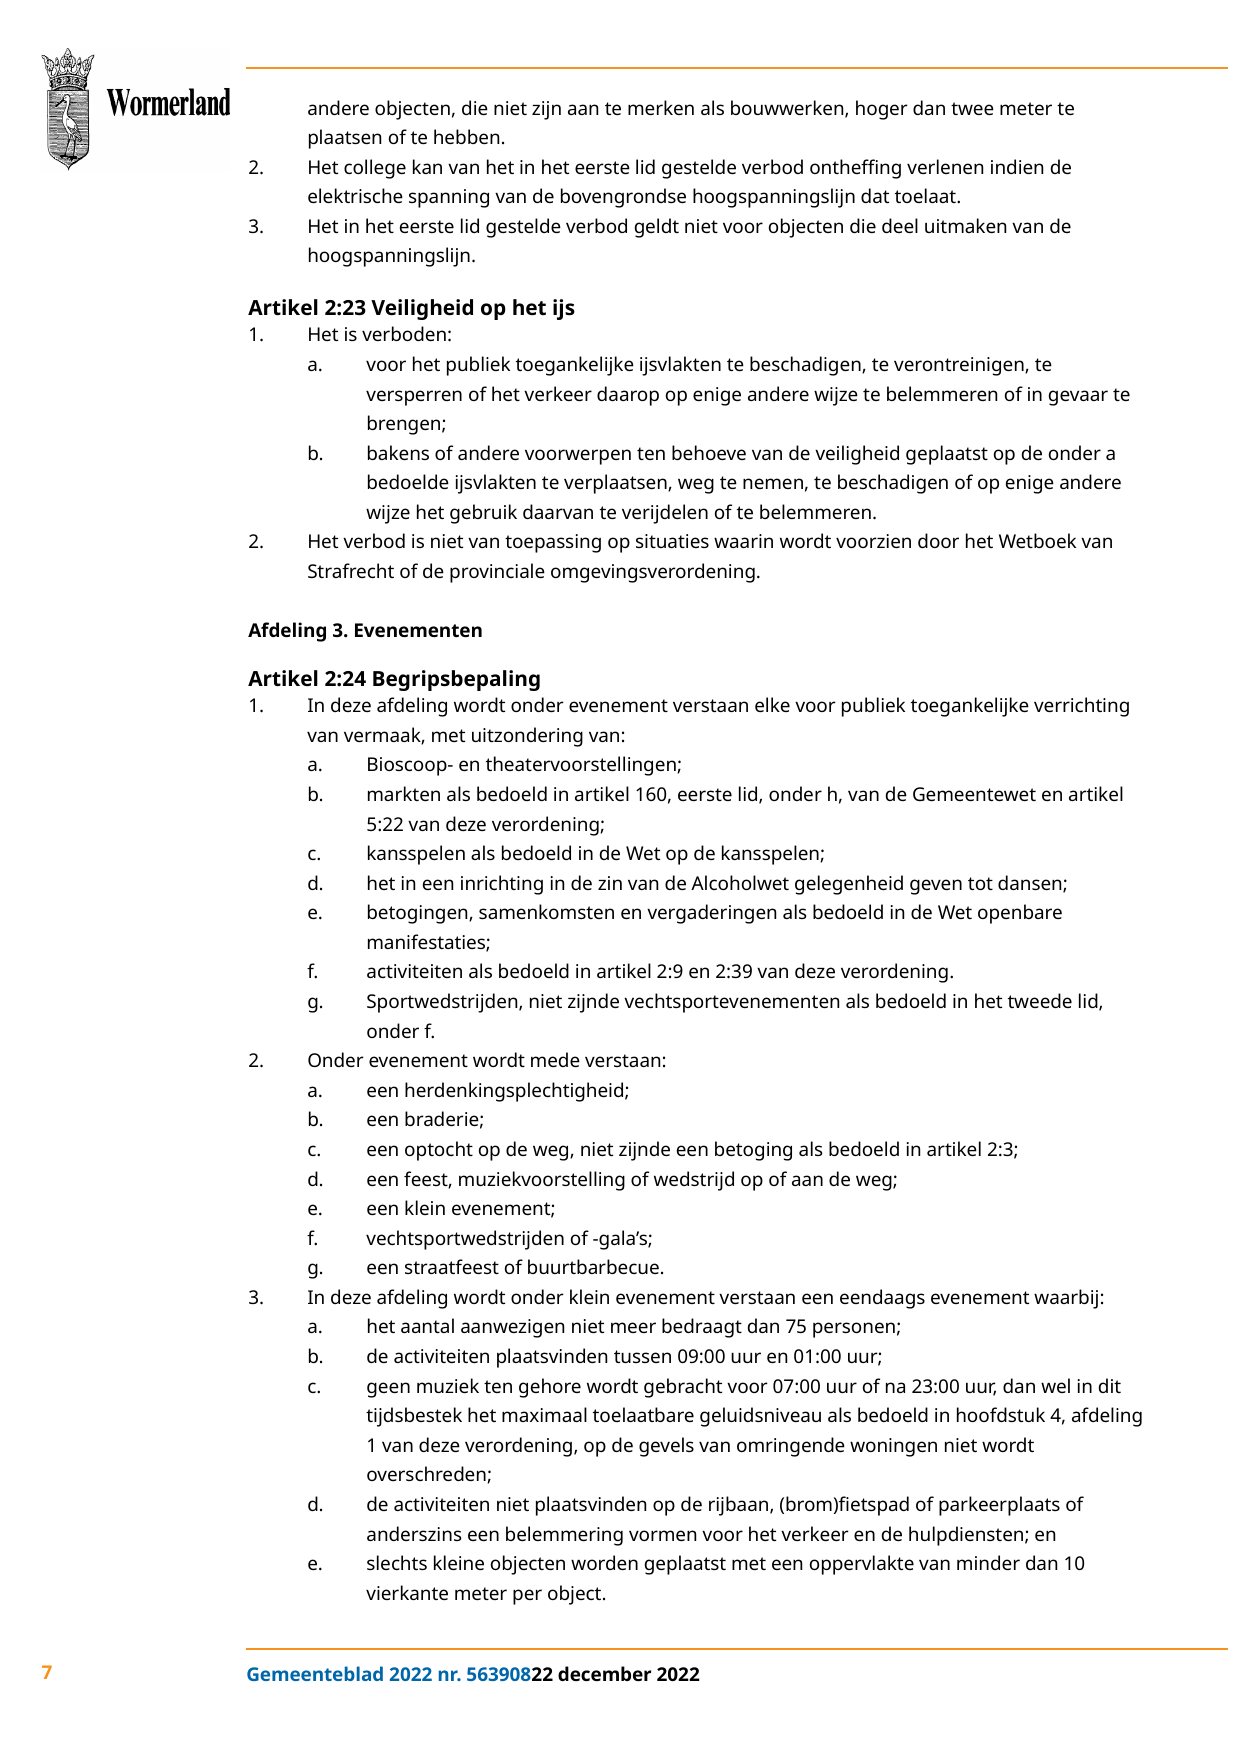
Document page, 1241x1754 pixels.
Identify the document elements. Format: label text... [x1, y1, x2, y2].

picture [41, 47, 231, 172]
list een braderie; [307, 1107, 1152, 1132]
list activiteiten als bedoeld in artikel 2:9 en 2:39 van deze verordening. [307, 959, 1152, 984]
list een klein evenement; [307, 1195, 1152, 1221]
list een herdenkingsplechtigheid; [307, 1077, 1152, 1103]
list een optocht op de weg, niet zijnde een betoging als bedoeld in artikel 2:3; [307, 1136, 1152, 1162]
list andere objecten, die niet zijn aan te merken als bouwwerken, hoger dan twee meter te plaatsen of te hebben. [248, 95, 1152, 150]
list Onder evenement wordt mede verstaan: [248, 1047, 1152, 1073]
list vechtsportwedstrijden of -gala’s; [307, 1225, 1152, 1251]
list Sportwedstrijden, niet zijnde vechtsportevenementen als bedoeld in het tweede lid, onder f. [307, 988, 1152, 1043]
list kansspelen als bedoeld in de Wet op de kansspelen; [307, 840, 1152, 866]
text Artikel 2:23 Veiligheid op het ijs [248, 293, 1152, 322]
list voor het publiek toegankelijke ijsvlakten te beschadigen, te verontreinigen, te versperren of het verkeer daarop op enige andere wijze te belemmeren of in gevaar te brengen; [307, 351, 1152, 436]
list slechts kleine objecten worden geplaatst met een oppervlakte van minder dan 10 vierkante meter per object. [307, 1550, 1152, 1606]
list Het in het eerste lid gestelde verbod geldt niet voor objecten die deel uitmaken van de hoogspanningslijn. [248, 213, 1152, 268]
text Artikel 2:24 Begripsbepaling [248, 664, 1152, 692]
list Het college kan van het in het eerste lid gestelde verbod ontheffing verlenen indien de elektrische spanning van de bovengrondse hoogspanningslijn dat toelaat. [248, 154, 1152, 209]
list markten als bedoeld in artikel 160, eerste lid, onder h, van de Gemeentewet en artikel 5:22 van deze verordening; [307, 781, 1152, 836]
list In deze afdeling wordt onder klein evenement verstaan een eendaags evenement waarbij: [248, 1284, 1152, 1310]
list het in een inrichting in de zin van de Alcoholwet gelegenheid geven tot dansen; [307, 870, 1152, 896]
list betogingen, samenkomsten en vergaderingen als bedoeld in de Wet openbare manifestaties; [307, 899, 1152, 955]
list een feest, muziekvoorstelling of wedstrijd op of aan de weg; [307, 1166, 1152, 1191]
list geen muziek ten gehore wordt gebracht voor 07:00 uur of na 23:00 uur, dan wel in dit tijdsbestek het maximaal toelaatbare geluidsniveau als bedoeld in hoofdstuk 4, afdeling 1 van deze verordening, op de gevels van omringende woningen niet wordt overschreden; [307, 1373, 1152, 1487]
list de activiteiten niet plaatsvinden op de rijbaan, (brom)fietspad of parkeerplaats of anderszins een belemmering vormen voor het verkeer en de hulpdiensten; en [307, 1491, 1152, 1546]
list In deze afdeling wordt onder evenement verstaan elke voor publiek toegankelijke verrichting van vermaak, met uitzondering van: [248, 692, 1152, 748]
list bakens of andere voorwerpen ten behoeve van de veiligheid geplaatst op de onder a bedoelde ijsvlakten te verplaatsen, weg te nemen, te beschadigen of op enige andere wijze het gebruik daarvan te verijdelen of te belemmeren. [307, 440, 1152, 525]
list een straatfeest of buurtbarbecue. [307, 1254, 1152, 1280]
text Afdeling 3. Evenementen [248, 617, 1152, 643]
list de activiteiten plaatsvinden tussen 09:00 uur en 01:00 uur; [307, 1343, 1152, 1369]
list Het verbod is niet van toepassing op situaties waarin wordt voorzien door het Wetboek van Strafrecht of de provinciale omgevingsverordening. [248, 529, 1152, 584]
list Het is verboden: [248, 322, 1152, 347]
list Bioscoop- en theatervoorstellingen; [307, 752, 1152, 777]
list het aantal aanwezigen niet meer bedraagt dan 75 personen; [307, 1314, 1152, 1339]
